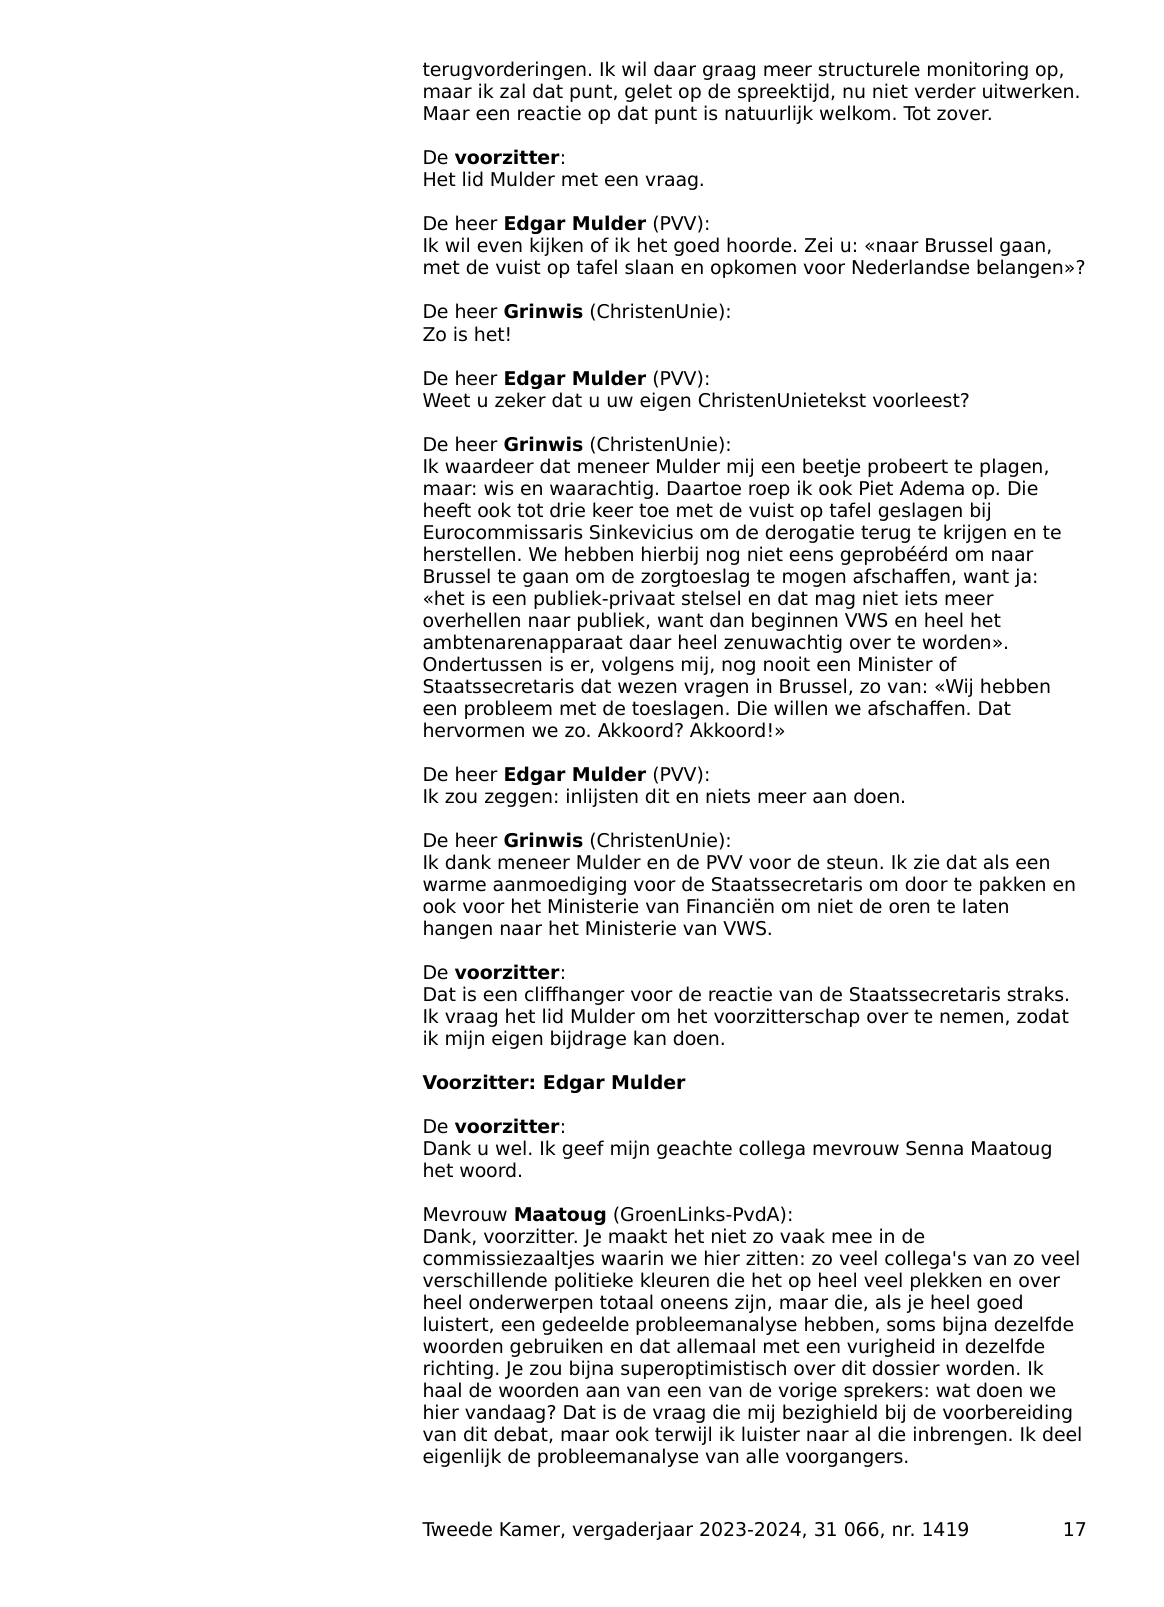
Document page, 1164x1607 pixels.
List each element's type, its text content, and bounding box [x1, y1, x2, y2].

text De heer Grinwis (ChristenUnie): [422, 301, 1087, 323]
text Voorzitter: Edgar Mulder [422, 1072, 1087, 1094]
text De heer Edgar Mulder (PVV): [422, 213, 1087, 235]
text Dank, voorzitter. Je maakt het niet zo vaak mee in de commissiezaaltjes waarin we hier zitten: zo veel collega's van zo veel verschillende politieke kleuren die het op heel veel plekken en over heel onderwerpen totaal oneens zijn, maar die, als je heel goed luistert, een gedeelde probleemanalyse hebben, soms bijna dezelfde woorden gebruiken en dat allemaal met een vurigheid in dezelfde richting. Je zou bijna superoptimistisch over dit dossier worden. Ik haal de woorden aan van een van de vorige sprekers: wat doen we hier vandaag? Dat is de vraag die mij bezighield bij de voorbereiding van dit debat, maar ook terwijl ik luister naar al die inbrengen. Ik deel eigenlijk de probleemanalyse van alle voorgangers. [422, 1226, 1087, 1468]
text De heer Grinwis (ChristenUnie): [422, 830, 1087, 852]
text Ik zou zeggen: inlijsten dit en niets meer aan doen. [422, 786, 1087, 808]
text De voorzitter: [422, 962, 1087, 984]
text De voorzitter: [422, 1116, 1087, 1138]
text Het lid Mulder met een vraag. [422, 169, 1087, 191]
text Weet u zeker dat u uw eigen ChristenUnietekst voorleest? [422, 389, 1087, 412]
text De heer Edgar Mulder (PVV): [422, 368, 1087, 389]
text De heer Edgar Mulder (PVV): [422, 764, 1087, 786]
text Zo is het! [422, 323, 1087, 345]
text Ik wil even kijken of ik het goed hoorde. Zei u: «naar Brussel gaan, met de vuist op tafel slaan en opkomen voor Nederlandse belangen»? [422, 235, 1087, 279]
text De heer Grinwis (ChristenUnie): [422, 434, 1087, 456]
text De voorzitter: [422, 147, 1087, 169]
text Mevrouw Maatoug (GroenLinks-PvdA): [422, 1204, 1087, 1226]
text Ik dank meneer Mulder en de PVV voor de steun. Ik zie dat als een warme aanmoediging voor de Staatssecretaris om door te pakken en ook voor het Ministerie van Financiën om niet de oren te laten hangen naar het Ministerie van VWS. [422, 852, 1087, 940]
text Dank u wel. Ik geef mijn geachte collega mevrouw Senna Maatoug het woord. [422, 1138, 1087, 1182]
text Dat is een cliffhanger voor de reactie van de Staatssecretaris straks. Ik vraag het lid Mulder om het voorzitterschap over te nemen, zodat ik mijn eigen bijdrage kan doen. [422, 984, 1087, 1050]
text Ik waardeer dat meneer Mulder mij een beetje probeert te plagen, maar: wis en waarachtig. Daartoe roep ik ook Piet Adema op. Die heeft ook tot drie keer toe met de vuist op tafel geslagen bij Eurocommissaris Sinkevicius om de derogatie terug te krijgen en te herstellen. We hebben hierbij nog niet eens geprobéérd om naar Brussel te gaan om de zorgtoeslag te mogen afschaffen, want ja: «het is een publiek-privaat stelsel en dat mag niet iets meer overhellen naar publiek, want dan beginnen VWS en heel het ambtenarenapparaat daar heel zenuwachtig over te worden». Ondertussen is er, volgens mij, nog nooit een Minister of Staatssecretaris dat wezen vragen in Brussel, zo van: «Wij hebben een probleem met de toeslagen. Die willen we afschaffen. Dat hervormen we zo. Akkoord? Akkoord!» [422, 456, 1087, 741]
text terugvorderingen. Ik wil daar graag meer structurele monitoring op, maar ik zal dat punt, gelet op de spreektijd, nu niet verder uitwerken. Maar een reactie op dat punt is natuurlijk welkom. Tot zover. [422, 59, 1087, 125]
